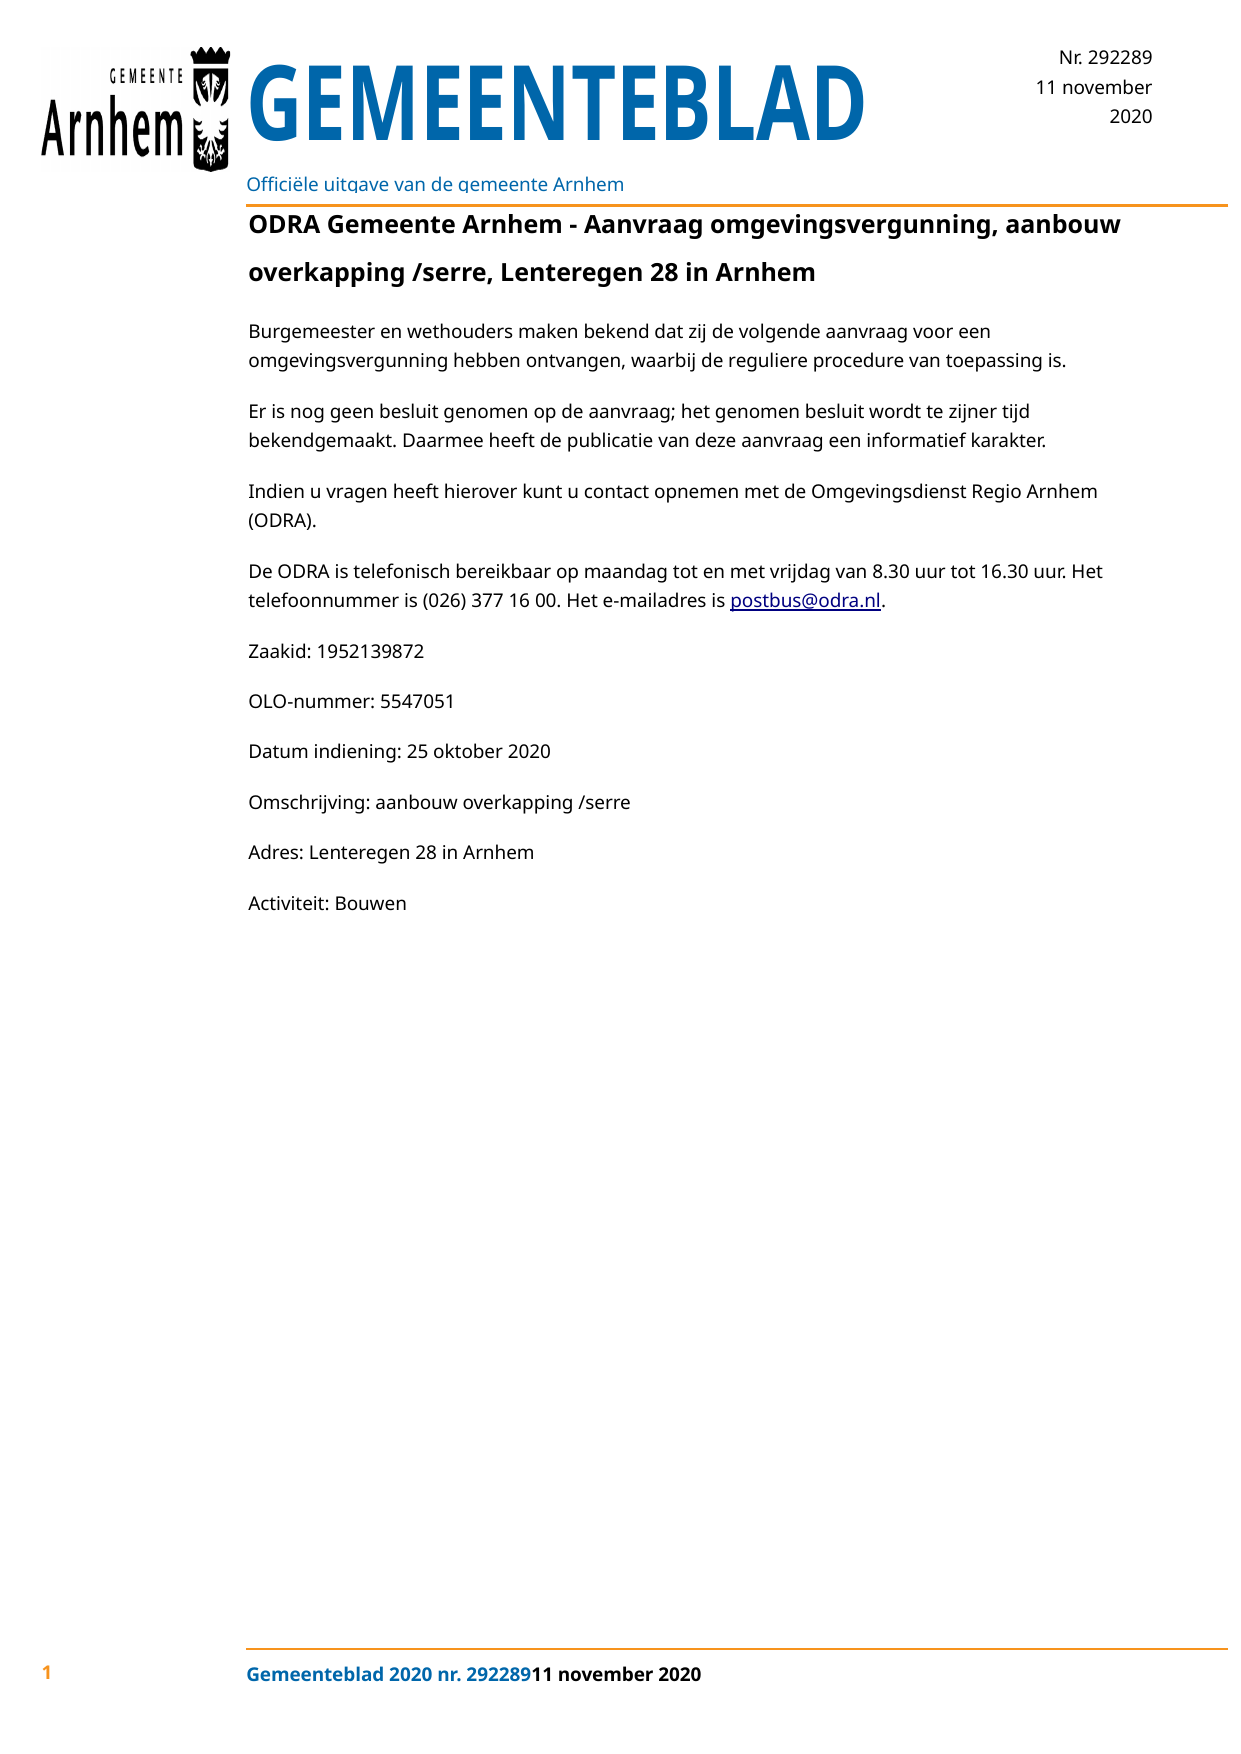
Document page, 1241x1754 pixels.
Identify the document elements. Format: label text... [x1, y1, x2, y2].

text Omschrijving: aanbouw overkapping /serre [248, 789, 1152, 815]
text OLO-nummer: 5547051 [248, 688, 1152, 714]
text Datum indiening: 25 oktober 2020 [248, 739, 1152, 764]
text De ODRA is telefonisch bereikbaar op maandag tot en met vrijdag van 8.30 uur tot 16.30 uur. Het telefoonnummer is (026) 377 16 00. Het e-mailadres is postbus@odra.nl. [248, 558, 1152, 613]
text Activiteit: Bouwen [248, 890, 1152, 916]
text ODRA Gemeente Arnhem - Aanvraag omgevingsvergunning, aanbouw overkapping /serre, Lenteregen 28 in Arnhem [248, 207, 1152, 288]
text Adres: Lenteregen 28 in Arnhem [248, 839, 1152, 865]
text Indien u vragen heeft hierover kunt u contact opnemen met de Omgevingsdienst Regio Arnhem (ODRA). [248, 478, 1152, 533]
text Zaakid: 1952139872 [248, 638, 1152, 664]
picture [41, 47, 231, 172]
text Er is nog geen besluit genomen op de aanvraag; het genomen besluit wordt te zijner tijd bekendgemaakt. Daarmee heeft de publicatie van deze aanvraag een informatief karakter. [248, 398, 1152, 453]
text Burgemeester en wethouders maken bekend dat zij de volgende aanvraag voor een omgevingsvergunning hebben ontvangen, waarbij de reguliere procedure van toepassing is. [248, 318, 1152, 373]
